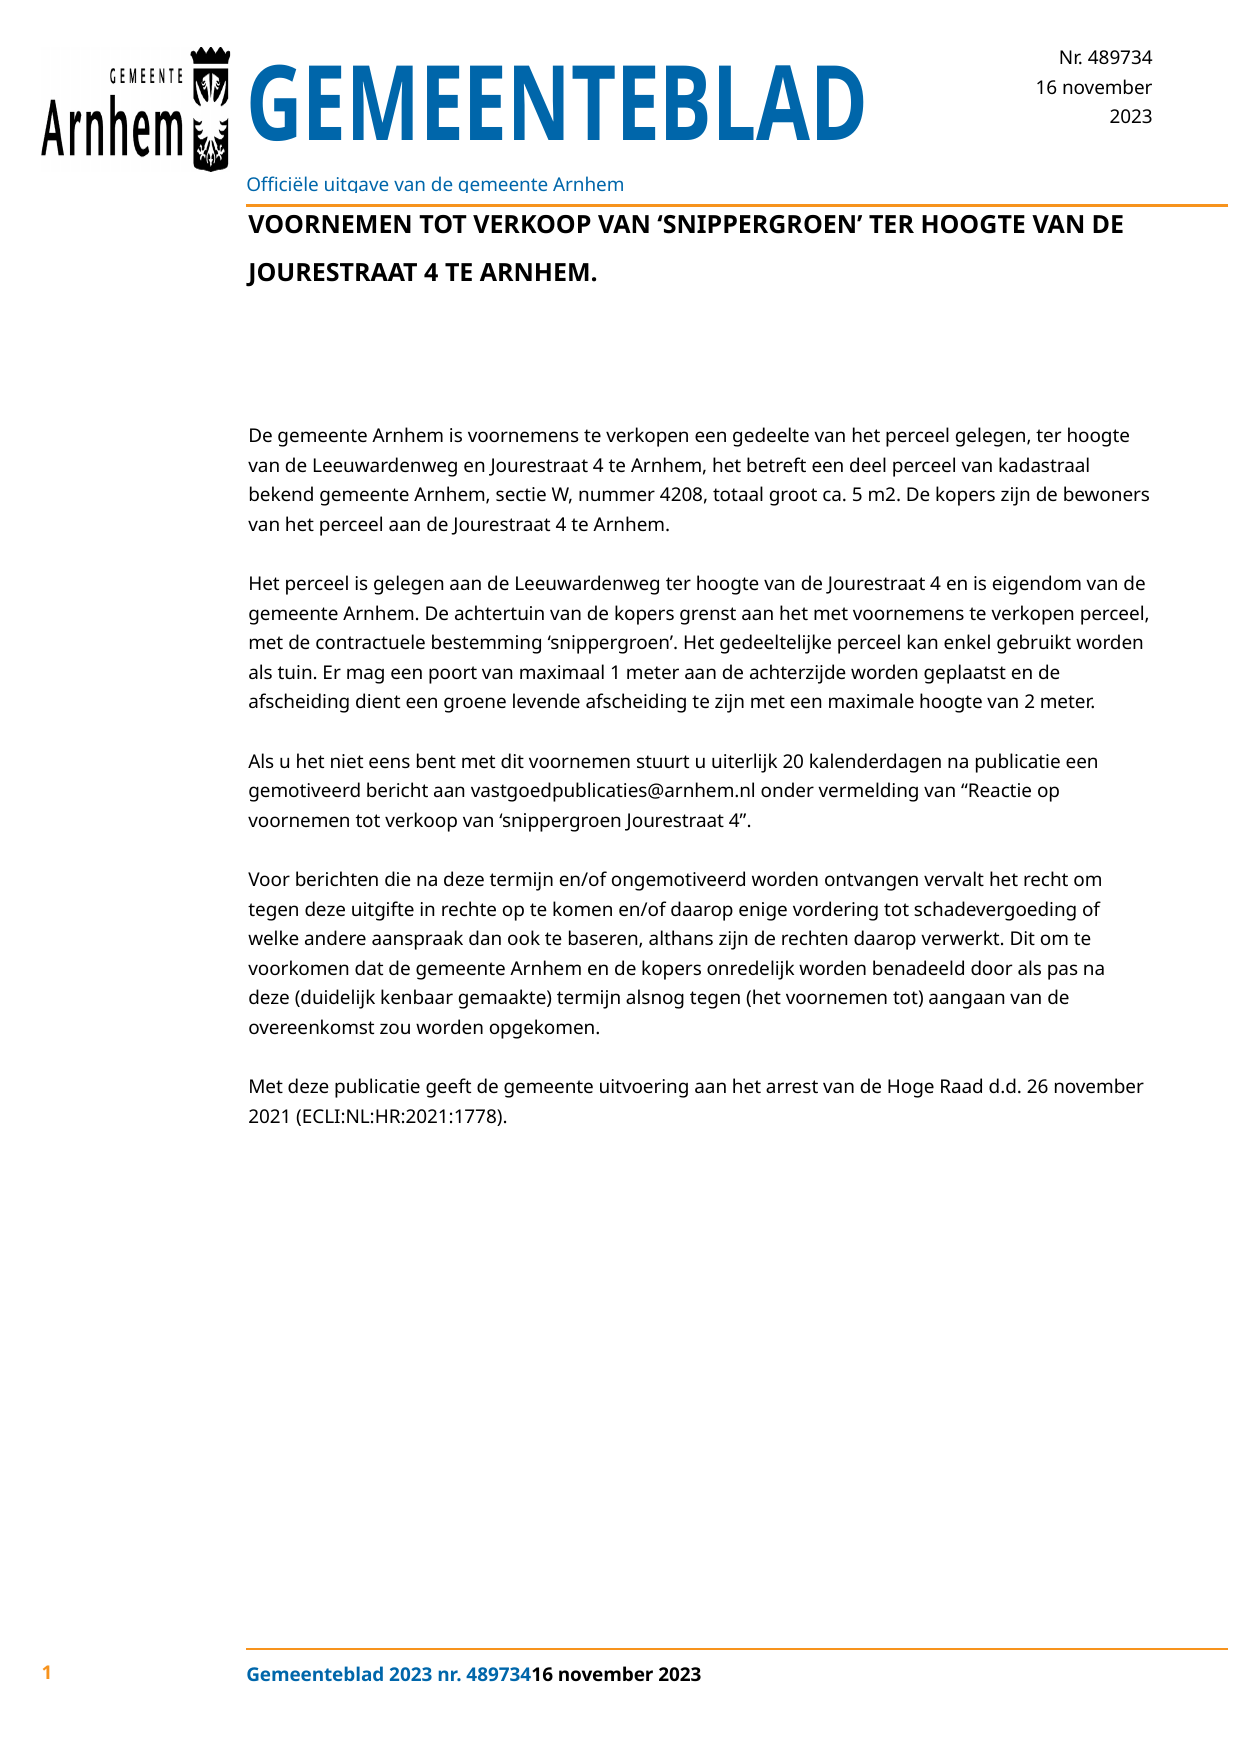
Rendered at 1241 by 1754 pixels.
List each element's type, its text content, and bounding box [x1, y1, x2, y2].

text Voor berichten die na deze termijn en/of ongemotiveerd worden ontvangen vervalt het recht om tegen deze uitgifte in rechte op te komen en/of daarop enige vordering tot schadevergoeding of welke andere aanspraak dan ook te baseren, althans zijn de rechten daarop verwerkt. Dit om te voorkomen dat de gemeente Arnhem en de kopers onredelijk worden benadeeld door als pas na deze (duidelijk kenbaar gemaakte) termijn alsnog tegen (het voornemen tot) aangaan van de overeenkomst zou worden opgekomen. [248, 866, 1152, 1040]
text De gemeente Arnhem is voornemens te verkopen een gedeelte van het perceel gelegen, ter hoogte van de Leeuwardenweg en Jourestraat 4 te Arnhem, het betreft een deel perceel van kadastraal bekend gemeente Arnhem, sectie W, nummer 4208, totaal groot ca. 5 m2. De kopers zijn de bewoners van het perceel aan de Jourestraat 4 te Arnhem. [248, 422, 1152, 537]
text Het perceel is gelegen aan de Leeuwardenweg ter hoogte van de Jourestraat 4 en is eigendom van de gemeente Arnhem. De achtertuin van de kopers grenst aan het met voornemens te verkopen perceel, met de contractuele bestemming ‘snippergroen’. Het gedeeltelijke perceel kan enkel gebruikt worden als tuin. Er mag een poort van maximaal 1 meter aan de achterzijde worden geplaatst en de afscheiding dient een groene levende afscheiding te zijn met een maximale hoogte van 2 meter. [248, 570, 1152, 714]
picture [41, 47, 231, 172]
text VOORNEMEN TOT VERKOOP VAN ‘SNIPPERGROEN’ TER HOOGTE VAN DE JOURESTRAAT 4 TE ARNHEM. [248, 207, 1152, 288]
text Met deze publicatie geeft de gemeente uitvoering aan het arrest van de Hoge Raad d.d. 26 november 2021 (ECLI:NL:HR:2021:1778). [248, 1073, 1152, 1129]
text Als u het niet eens bent met dit voornemen stuurt u uiterlijk 20 kalenderdagen na publicatie een gemotiveerd bericht aan vastgoedpublicaties@arnhem.nl onder vermelding van “Reactie op voornemen tot verkoop van ‘snippergroen Jourestraat 4”. [248, 748, 1152, 833]
